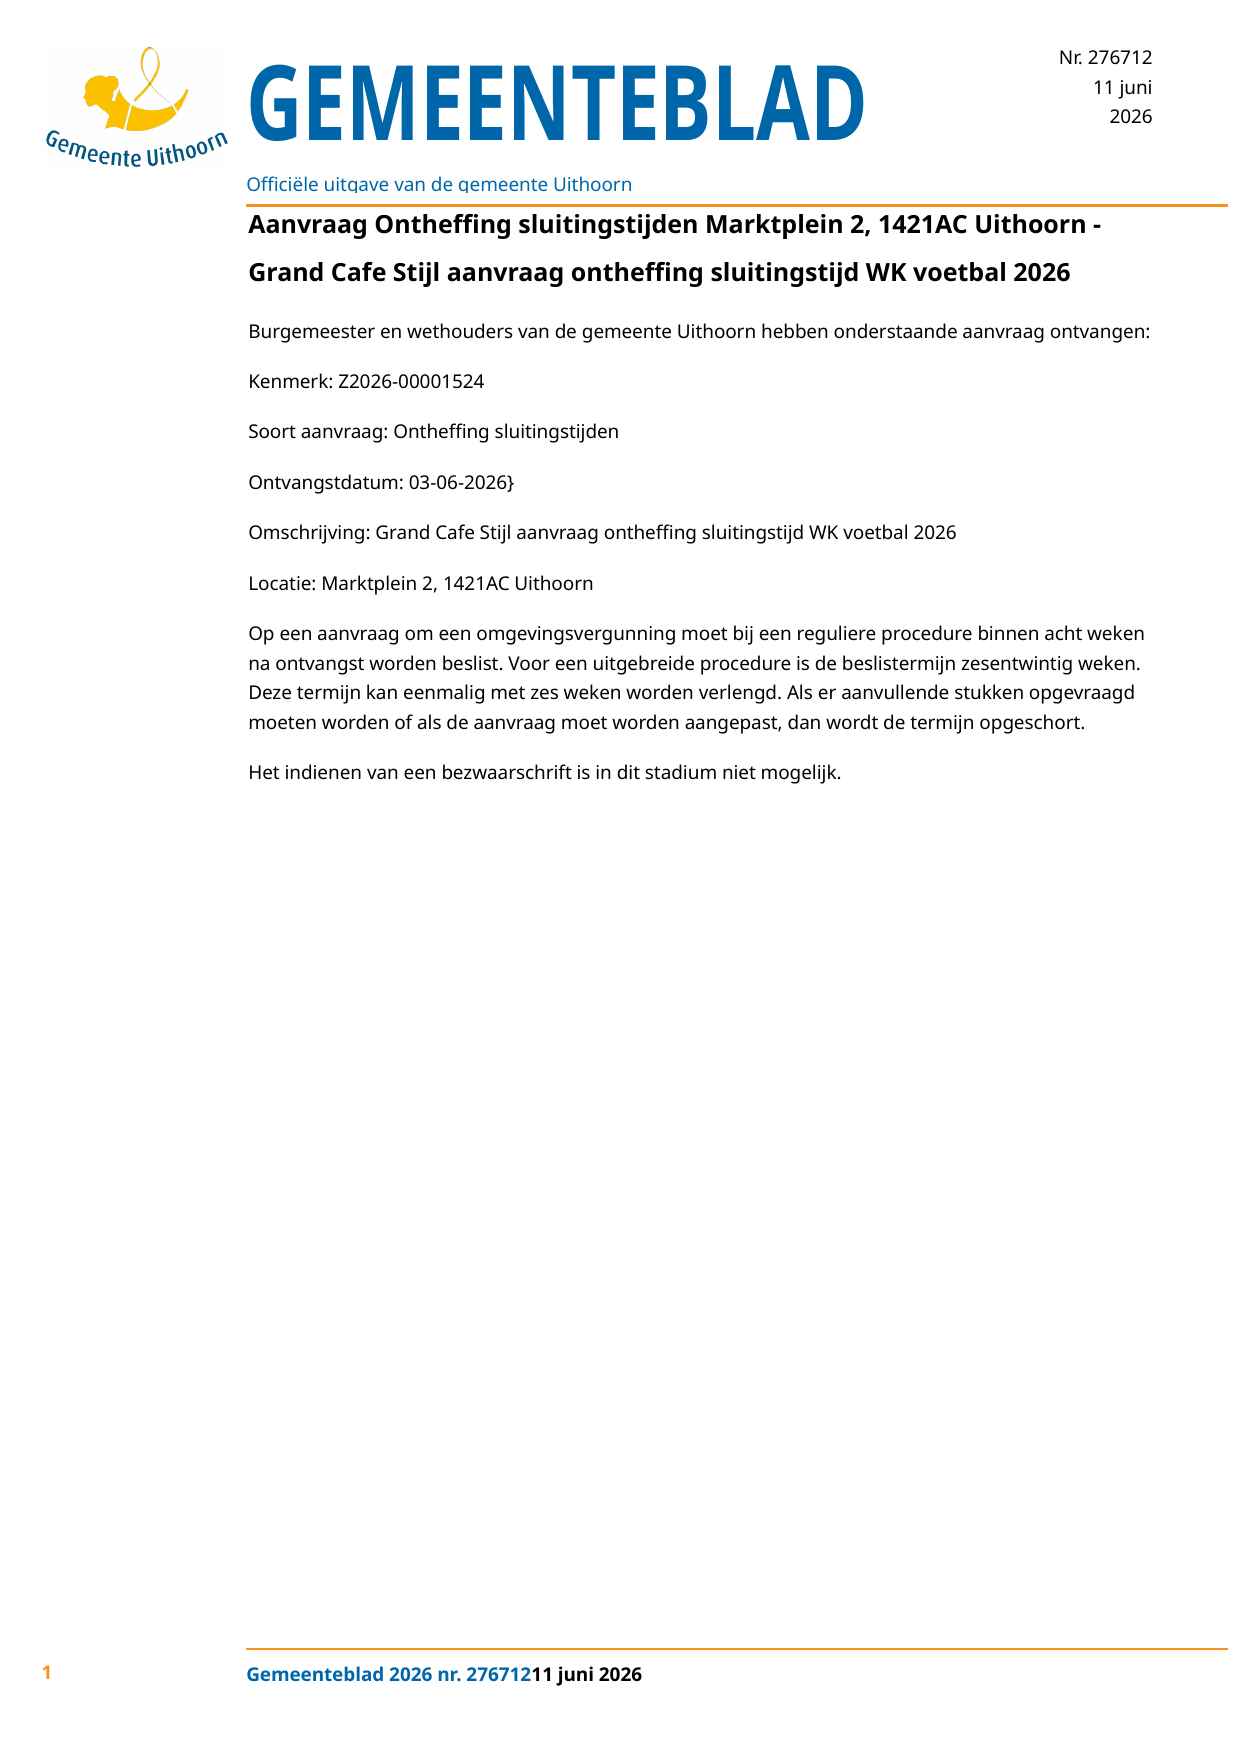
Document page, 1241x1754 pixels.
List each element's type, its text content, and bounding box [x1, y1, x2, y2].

text Aanvraag Ontheffing sluitingstijden Marktplein 2, 1421AC Uithoorn - Grand Cafe Stijl aanvraag ontheffing sluitingstijd WK voetbal 2026 [248, 207, 1152, 288]
text Locatie: Marktplein 2, 1421AC Uithoorn [248, 570, 1152, 596]
text Op een aanvraag om een omgevingsvergunning moet bij een reguliere procedure binnen acht weken na ontvangst worden beslist. Voor een uitgebreide procedure is de beslistermijn zesentwintig weken. Deze termijn kan eenmalig met zes weken worden verlengd. Als er aanvullende stukken opgevraagd moeten worden of als de aanvraag moet worden aangepast, dan wordt de termijn opgeschort. [248, 620, 1152, 735]
text Kenmerk: Z2026-00001524 [248, 368, 1152, 394]
text Burgemeester en wethouders van de gemeente Uithoorn hebben onderstaande aanvraag ontvangen: [248, 318, 1152, 344]
text Soort aanvraag: Ontheffing sluitingstijden [248, 419, 1152, 444]
text Het indienen van een bezwaarschrift is in dit stadium niet mogelijk. [248, 759, 1152, 785]
text Ontvangstdatum: 03-06-2026} [248, 469, 1152, 495]
text Omschrijving: Grand Cafe Stijl aanvraag ontheffing sluitingstijd WK voetbal 2026 [248, 519, 1152, 545]
picture [41, 47, 231, 172]
